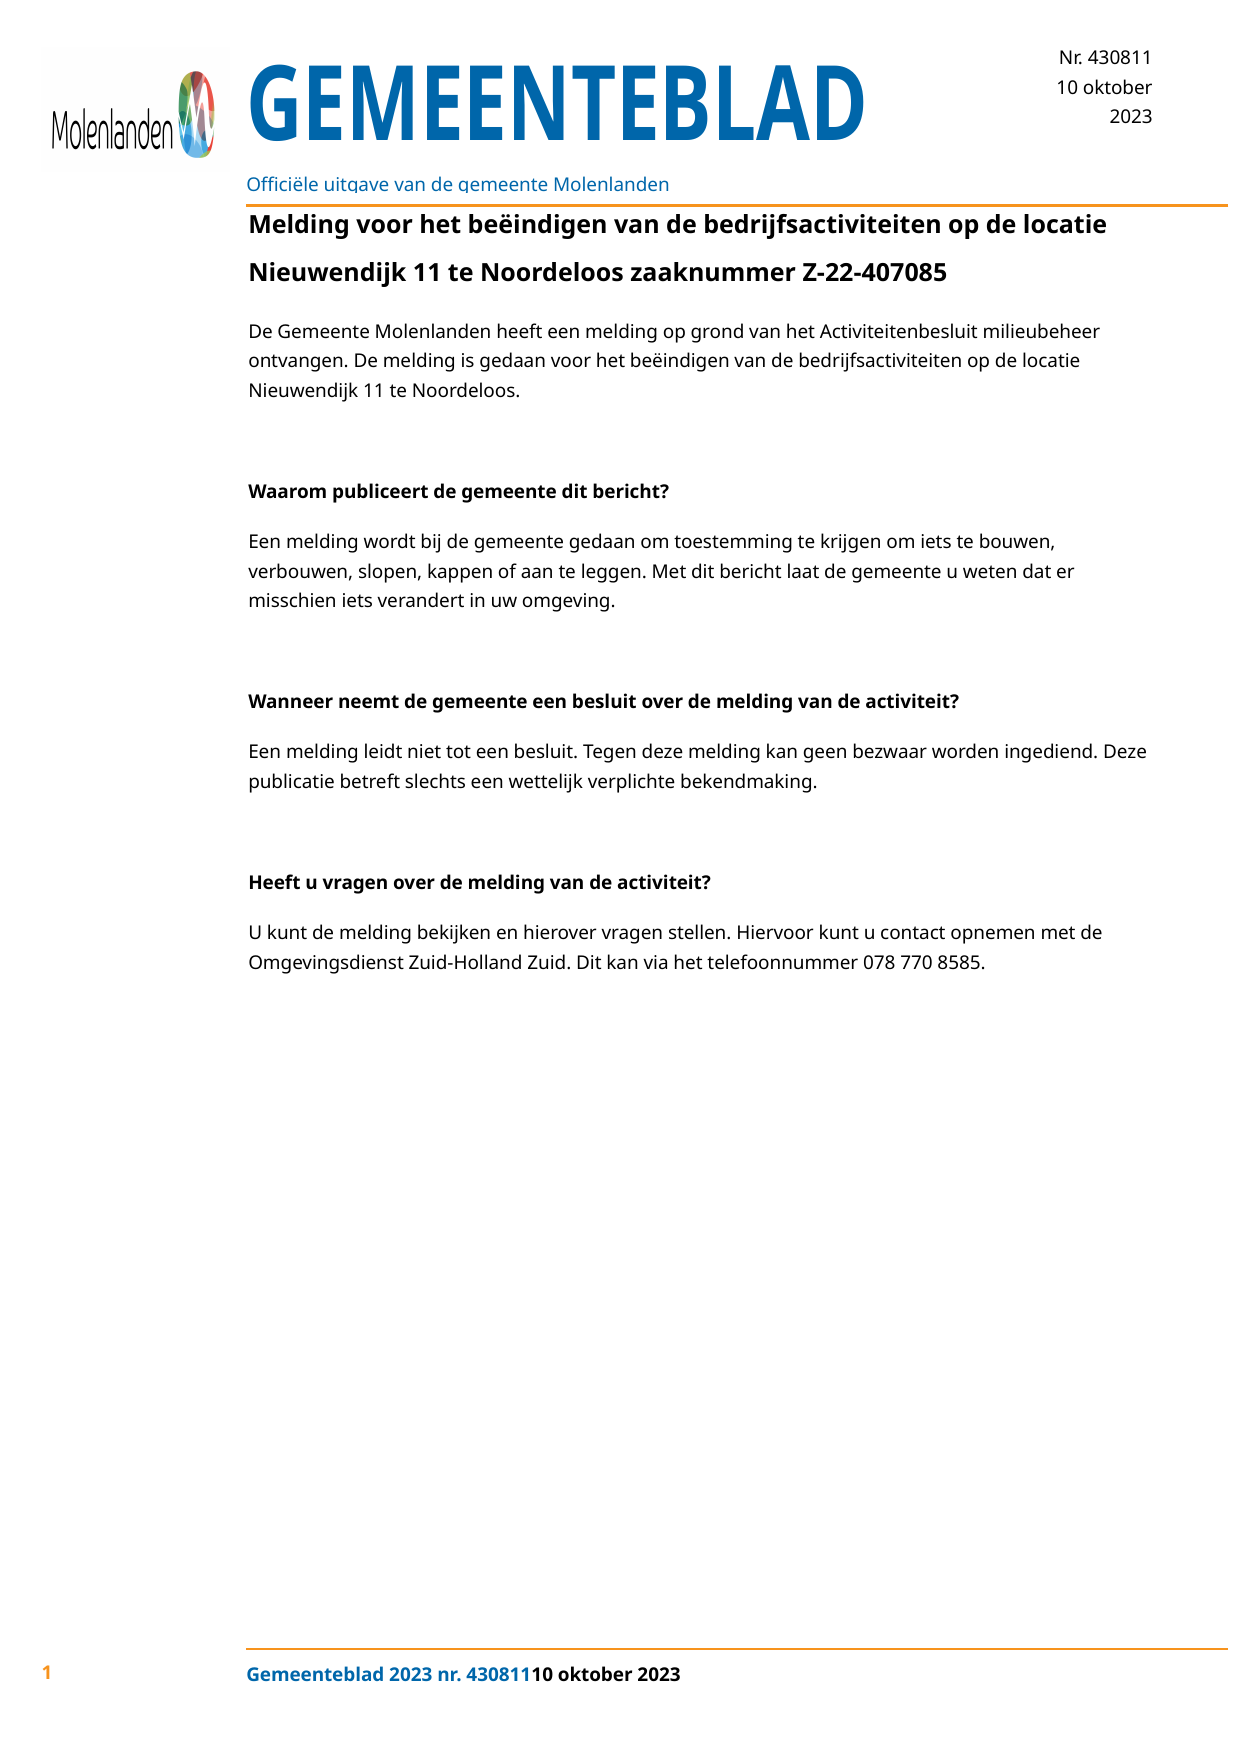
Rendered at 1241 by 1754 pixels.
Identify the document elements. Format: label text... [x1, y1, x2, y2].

text Wanneer neemt de gemeente een besluit over de melding van de activiteit? [248, 688, 1152, 714]
text De Gemeente Molenlanden heeft een melding op grond van het Activiteitenbesluit milieubeheer ontvangen. De melding is gedaan voor het beëindigen van de bedrijfsactiviteiten op de locatie Nieuwendijk 11 te Noordeloos. [248, 318, 1152, 403]
text Een melding leidt niet tot een besluit. Tegen deze melding kan geen bezwaar worden ingediend. Deze publicatie betreft slechts een wettelijk verplichte bekendmaking. [248, 739, 1152, 794]
text Melding voor het beëindigen van de bedrijfsactiviteiten op de locatie Nieuwendijk 11 te Noordeloos zaaknummer Z-22-407085 [248, 207, 1152, 288]
text U kunt de melding bekijken en hierover vragen stellen. Hiervoor kunt u contact opnemen met de Omgevingsdienst Zuid-Holland Zuid. Dit kan via het telefoonnummer 078 770 8585. [248, 919, 1152, 975]
text Een melding wordt bij de gemeente gedaan om toestemming te krijgen om iets te bouwen, verbouwen, slopen, kappen of aan te leggen. Met dit bericht laat de gemeente u weten dat er misschien iets verandert in uw omgeving. [248, 528, 1152, 613]
text Heeft u vragen over de melding van de activiteit? [248, 869, 1152, 895]
picture [41, 47, 231, 172]
text Waarom publiceert de gemeente dit bericht? [248, 478, 1152, 504]
